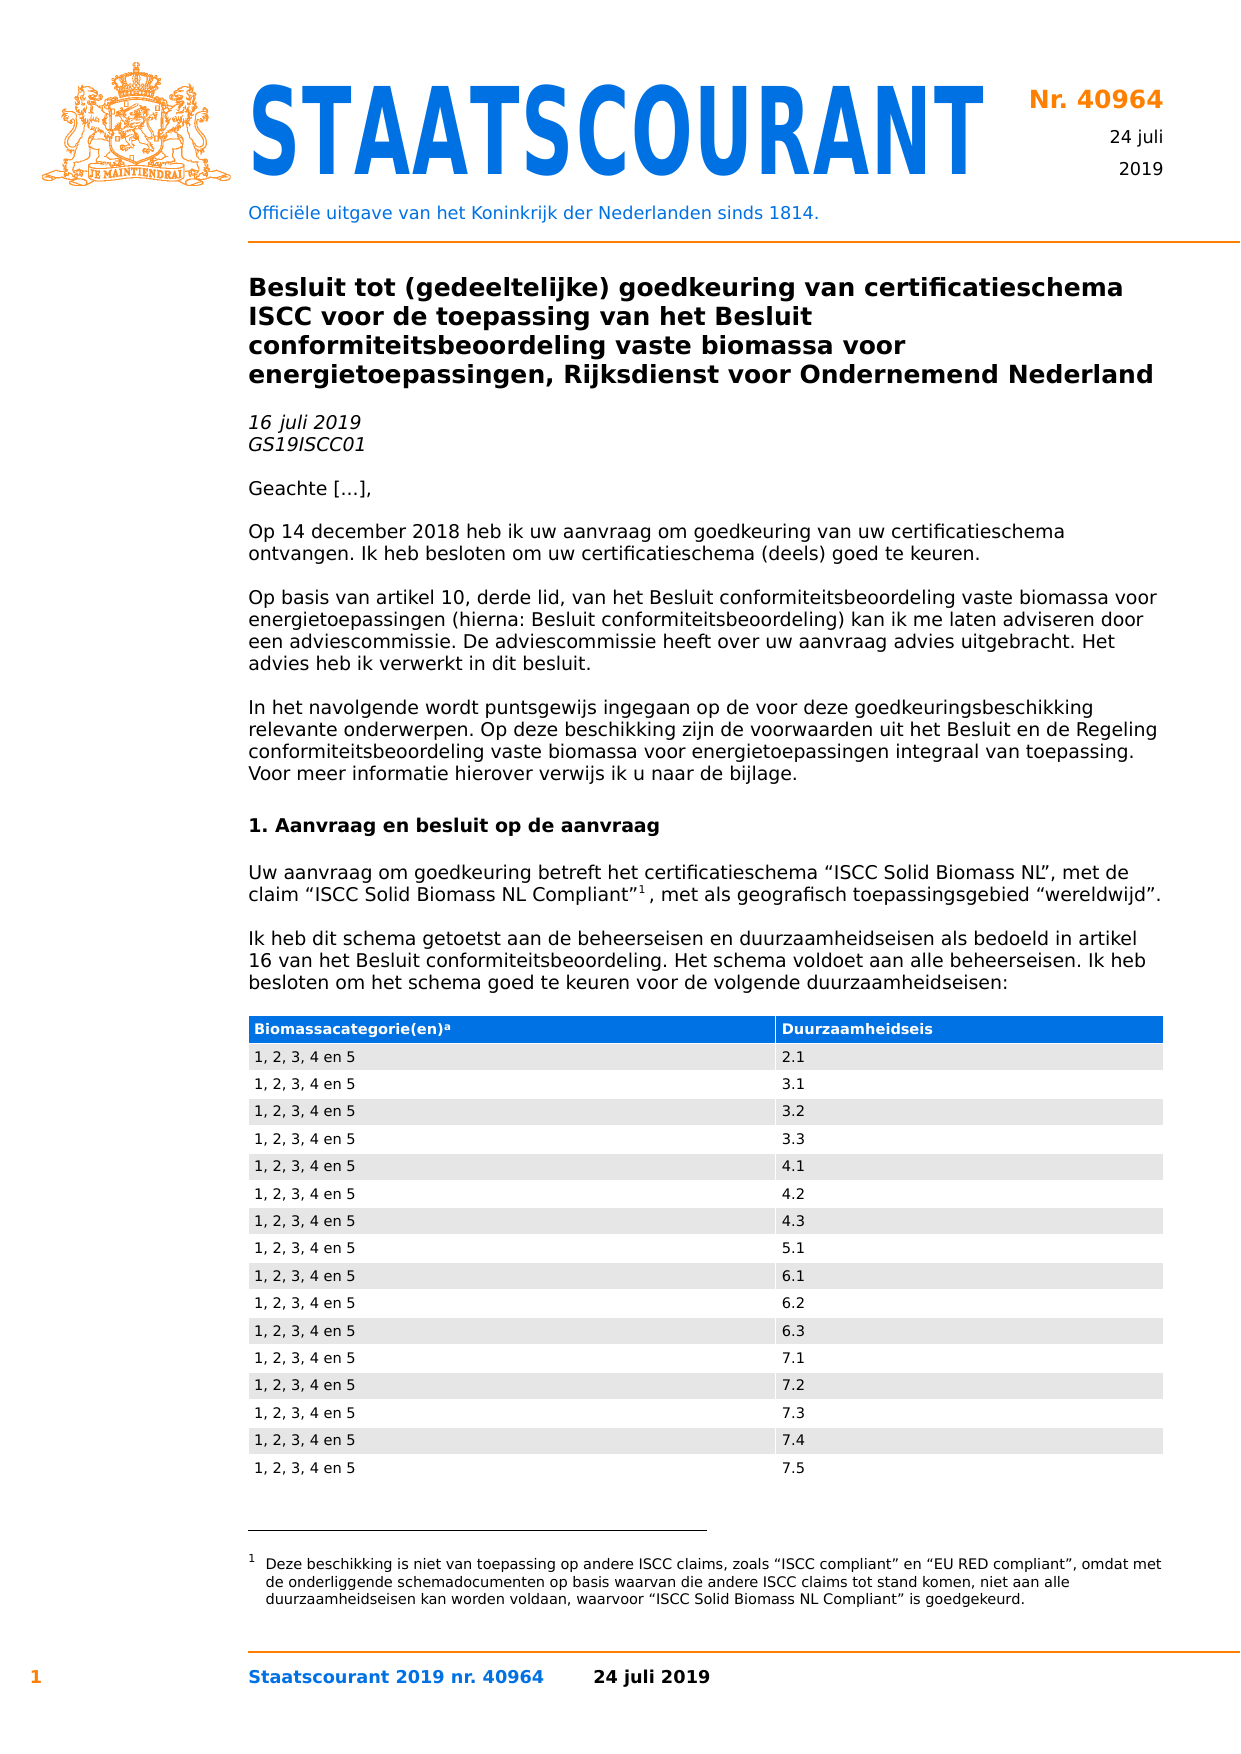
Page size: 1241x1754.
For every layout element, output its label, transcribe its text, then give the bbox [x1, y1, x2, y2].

table_cell 1, 2, 3, 4 en 5 [249, 1208, 775, 1234]
table_cell 7.2 [776, 1373, 1163, 1399]
text Deze beschikking is niet van toepassing op andere ISCC claims, zoals “ISCC compliant” en “EU RED compliant”, omdat met de onderliggende schemadocumenten op basis waarvan die andere ISCC claims tot stand komen, niet aan alle duurzaamheidseisen kan worden voldaan, waarvoor “ISCC Solid Biomass NL Compliant” is goedgekeurd. [248, 1552, 1163, 1608]
table_cell 7.3 [776, 1400, 1163, 1426]
table_cell 3.3 [776, 1126, 1163, 1152]
text Ik heb dit schema getoetst aan de beheerseisen en duurzaamheidseisen als bedoeld in artikel 16 van het Besluit conformiteitsbeoordeling. Het schema voldoet aan alle beheerseisen. Ik heb besloten om het schema goed te keuren voor de volgende duurzaamheidseisen: [248, 928, 1163, 993]
table_cell 1, 2, 3, 4 en 5 [249, 1318, 775, 1344]
table_cell 4.3 [776, 1208, 1163, 1234]
text 16 juli 2019 [248, 412, 1163, 433]
table_cell 1, 2, 3, 4 en 5 [249, 1099, 775, 1125]
table_cell 1, 2, 3, 4 en 5 [249, 1345, 775, 1372]
text Op 14 december 2018 heb ik uw aanvraag om goedkeuring van uw certificatieschema ontvangen. Ik heb besloten om uw certificatieschema (deels) goed te keuren. [248, 521, 1163, 565]
table_cell 2019 [998, 153, 1240, 203]
table_cell 1, 2, 3, 4 en 5 [249, 1044, 775, 1070]
table_cell 1, 2, 3, 4 en 5 [249, 1455, 775, 1481]
subtitle 1. Aanvraag en besluit op de aanvraag [248, 815, 1163, 837]
text Geachte [...], [248, 477, 1163, 499]
text In het navolgende wordt puntsgewijs ingegaan op de voor deze goedkeuringsbeschikking relevante onderwerpen. Op deze beschikking zijn de voorwaarden uit het Besluit en de Regeling conformiteitsbeoordeling vaste biomassa voor energietoepassingen integraal van toepassing. Voor meer informatie hierover verwijs ik u naar de bijlage. [248, 697, 1163, 785]
table_cell 24 juli [998, 121, 1240, 153]
table_cell 1, 2, 3, 4 en 5 [249, 1126, 775, 1152]
table_cell 1, 2, 3, 4 en 5 [249, 1428, 775, 1454]
text Uw aanvraag om goedkeuring betreft het certificatieschema “ISCC Solid Biomass NL”, met de claim “ISCC Solid Biomass NL Compliant”, met als geografisch toepassingsgebied “wereldwijd”. [248, 862, 1163, 906]
table_header [25, 62, 248, 241]
table_cell 2.1 [776, 1044, 1163, 1070]
table_cell 7.1 [776, 1345, 1163, 1372]
table_cell 1, 2, 3, 4 en 5 [249, 1290, 775, 1317]
table_cell 1, 2, 3, 4 en 5 [249, 1373, 775, 1399]
table_cell 5.1 [776, 1236, 1163, 1262]
table_cell 1, 2, 3, 4 en 5 [249, 1236, 775, 1262]
table_cell 6.1 [776, 1263, 1163, 1289]
table_header Biomassacategorie(en)a [249, 1016, 775, 1043]
picture [41, 62, 231, 186]
table_cell 7.4 [776, 1428, 1163, 1454]
table_header Duurzaamheidseis [776, 1016, 1163, 1043]
table_cell 1, 2, 3, 4 en 5 [249, 1181, 775, 1207]
table_cell 3.1 [776, 1071, 1163, 1098]
subtitle Besluit tot (gedeeltelijke) goedkeuring van certificatieschema ISCC voor de toepassing van het Besluit conformiteitsbeoordeling vaste biomassa voor energietoepassingen, Rijksdienst voor Ondernemend Nederland [248, 273, 1163, 390]
table_cell 4.1 [776, 1154, 1163, 1180]
table_cell Officiële uitgave van het Koninkrijk der Nederlanden sinds 1814. [248, 203, 1240, 241]
table_cell 1, 2, 3, 4 en 5 [249, 1400, 775, 1426]
text GS19ISCC01 [248, 433, 1163, 456]
text Op basis van artikel 10, derde lid, van het Besluit conformiteitsbeoordeling vaste biomassa voor energietoepassingen (hierna: Besluit conformiteitsbeoordeling) kan ik me laten adviseren door een adviescommissie. De adviescommissie heeft over uw aanvraag advies uitgebracht. Het advies heb ik verwerkt in dit besluit. [248, 587, 1163, 675]
table_header Nr. 40964 [998, 62, 1240, 121]
table_header STAATSCOURANT [248, 62, 998, 203]
table_cell 1, 2, 3, 4 en 5 [249, 1154, 775, 1180]
table_cell 7.5 [776, 1455, 1163, 1481]
table_cell 1, 2, 3, 4 en 5 [249, 1263, 775, 1289]
table_cell 1, 2, 3, 4 en 5 [249, 1071, 775, 1098]
table_cell 4.2 [776, 1181, 1163, 1207]
table_cell 6.3 [776, 1318, 1163, 1344]
table_cell 6.2 [776, 1290, 1163, 1317]
table_cell 3.2 [776, 1099, 1163, 1125]
